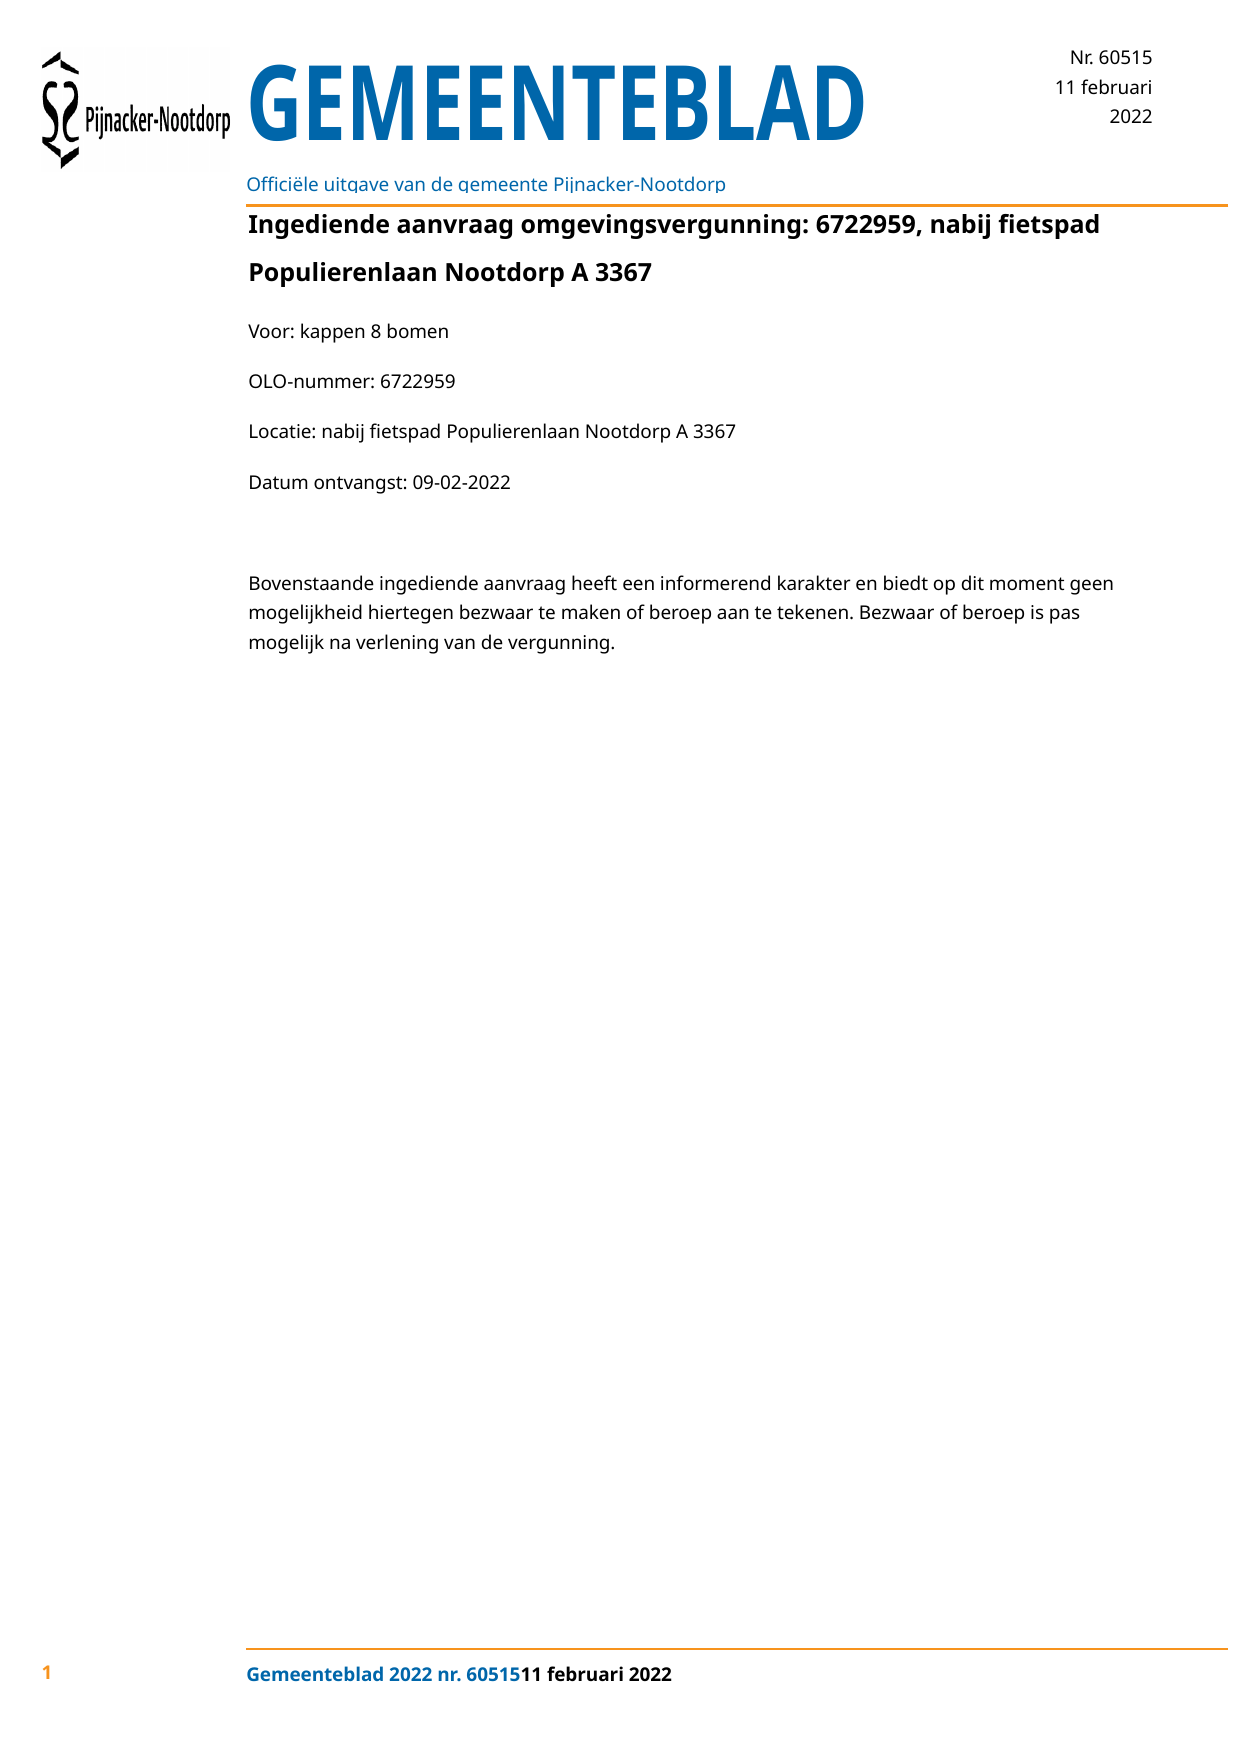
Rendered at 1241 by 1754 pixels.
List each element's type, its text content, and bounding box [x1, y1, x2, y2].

text Voor: kappen 8 bomen [248, 318, 1152, 344]
picture [41, 47, 231, 172]
text Datum ontvangst: 09-02-2022 [248, 469, 1152, 495]
text OLO-nummer: 6722959 [248, 368, 1152, 394]
text Bovenstaande ingediende aanvraag heeft een informerend karakter en biedt op dit moment geen mogelijkheid hiertegen bezwaar te maken of beroep aan te tekenen. Bezwaar of beroep is pas mogelijk na verlening van de vergunning. [248, 570, 1152, 655]
text Locatie: nabij fietspad Populierenlaan Nootdorp A 3367 [248, 419, 1152, 444]
text Ingediende aanvraag omgevingsvergunning: 6722959, nabij fietspad Populierenlaan Nootdorp A 3367 [248, 207, 1152, 288]
